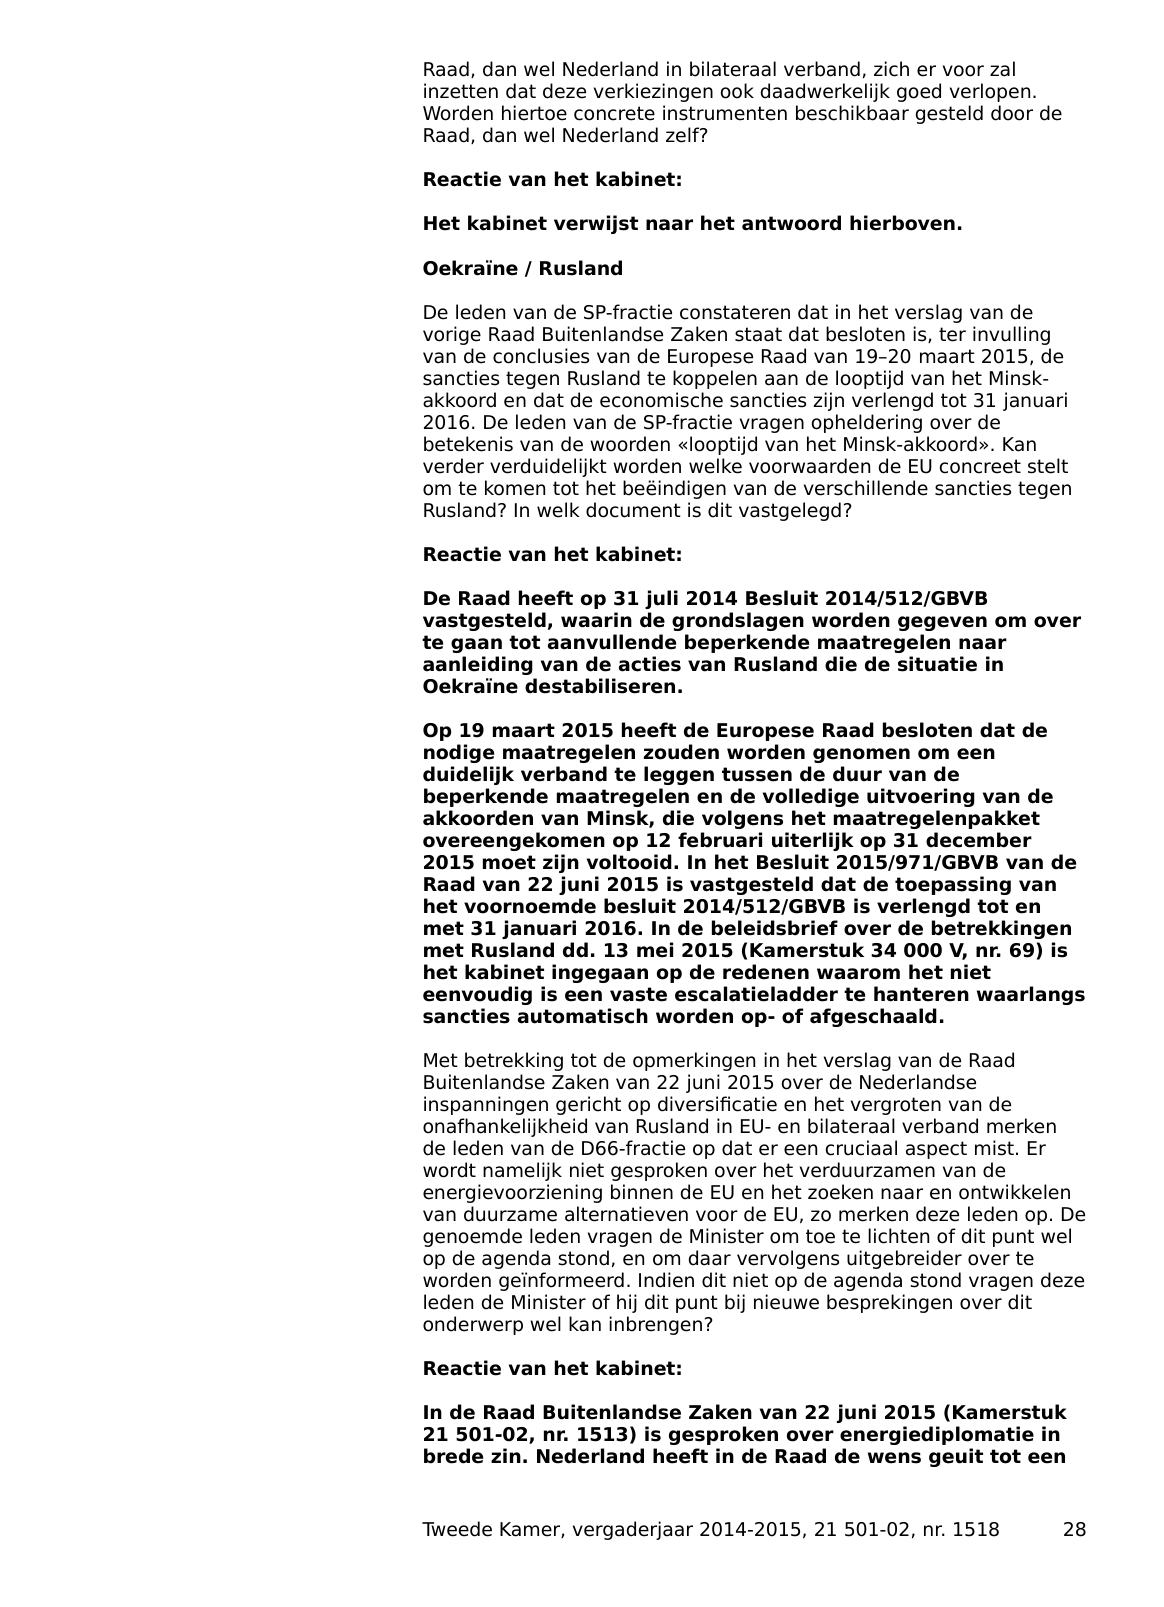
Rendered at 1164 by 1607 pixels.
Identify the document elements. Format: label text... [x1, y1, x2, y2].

subtitle Reactie van het kabinet: [422, 1358, 1087, 1380]
text Het kabinet verwijst naar het antwoord hierboven. [422, 213, 1087, 235]
text De Raad heeft op 31 juli 2014 Besluit 2014/512/GBVB vastgesteld, waarin de grondslagen worden gegeven om over te gaan tot aanvullende beperkende maatregelen naar aanleiding van de acties van Rusland die de situatie in Oekraïne destabiliseren. [422, 588, 1087, 698]
subtitle Oekraïne / Rusland [422, 257, 1087, 279]
text Met betrekking tot de opmerkingen in het verslag van de Raad Buitenlandse Zaken van 22 juni 2015 over de Nederlandse inspanningen gericht op diversificatie en het vergroten van de onafhankelijkheid van Rusland in EU- en bilateraal verband merken de leden van de D66-fractie op dat er een cruciaal aspect mist. Er wordt namelijk niet gesproken over het verduurzamen van de energievoorziening binnen de EU en het zoeken naar en ontwikkelen van duurzame alternatieven voor de EU, zo merken deze leden op. De genoemde leden vragen de Minister om toe te lichten of dit punt wel op de agenda stond, en om daar vervolgens uitgebreider over te worden geïnformeerd. Indien dit niet op de agenda stond vragen deze leden de Minister of hij dit punt bij nieuwe besprekingen over dit onderwerp wel kan inbrengen? [422, 1050, 1087, 1336]
text Raad, dan wel Nederland in bilateraal verband, zich er voor zal inzetten dat deze verkiezingen ook daadwerkelijk goed verlopen. Worden hiertoe concrete instrumenten beschikbaar gesteld door de Raad, dan wel Nederland zelf? [422, 59, 1087, 147]
text De leden van de SP-fractie constateren dat in het verslag van de vorige Raad Buitenlandse Zaken staat dat besloten is, ter invulling van de conclusies van de Europese Raad van 19–20 maart 2015, de sancties tegen Rusland te koppelen aan de looptijd van het Minsk-akkoord en dat de economische sancties zijn verlengd tot 31 januari 2016. De leden van de SP-fractie vragen opheldering over de betekenis van de woorden «looptijd van het Minsk-akkoord». Kan verder verduidelijkt worden welke voorwaarden de EU concreet stelt om te komen tot het beëindigen van de verschillende sancties tegen Rusland? In welk document is dit vastgelegd? [422, 302, 1087, 521]
text Op 19 maart 2015 heeft de Europese Raad besloten dat de nodige maatregelen zouden worden genomen om een duidelijk verband te leggen tussen de duur van de beperkende maatregelen en de volledige uitvoering van de akkoorden van Minsk, die volgens het maatregelenpakket overeengekomen op 12 februari uiterlijk op 31 december 2015 moet zijn voltooid. In het Besluit 2015/971/GBVB van de Raad van 22 juni 2015 is vastgesteld dat de toepassing van het voornoemde besluit 2014/512/GBVB is verlengd tot en met 31 januari 2016. In de beleidsbrief over de betrekkingen met Rusland dd. 13 mei 2015 (Kamerstuk 34 000 V, nr. 69) is het kabinet ingegaan op de redenen waarom het niet eenvoudig is een vaste escalatieladder te hanteren waarlangs sancties automatisch worden op- of afgeschaald. [422, 720, 1087, 1028]
subtitle Reactie van het kabinet: [422, 544, 1087, 566]
text In de Raad Buitenlandse Zaken van 22 juni 2015 (Kamerstuk 21 501-02, nr. 1513) is gesproken over energiediplomatie in brede zin. Nederland heeft in de Raad de wens geuit tot een [422, 1402, 1087, 1468]
subtitle Reactie van het kabinet: [422, 169, 1087, 191]
